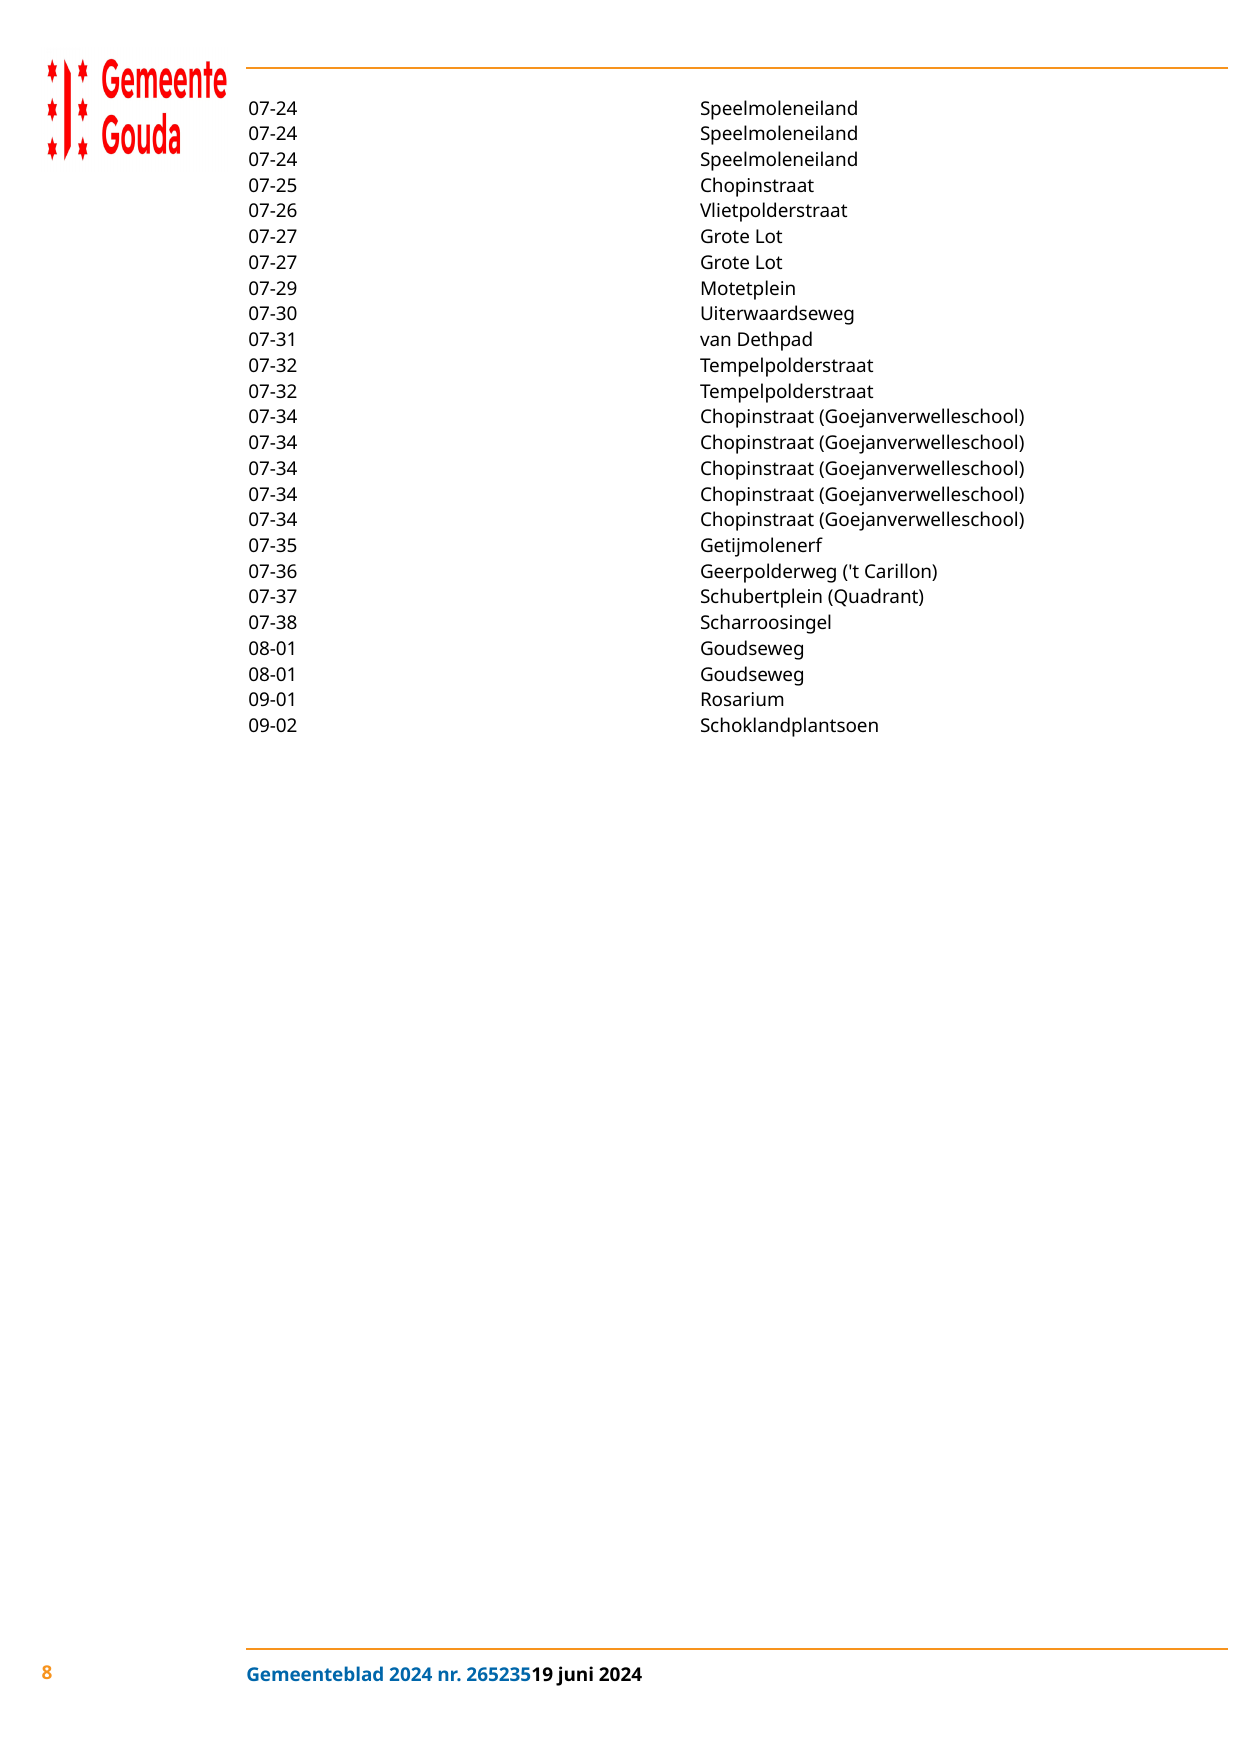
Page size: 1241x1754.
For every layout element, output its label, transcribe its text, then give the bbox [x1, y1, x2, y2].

table_cell 07-34 [248, 429, 700, 455]
table_cell Speelmoleneiland [700, 95, 1152, 121]
table_cell Chopinstraat (Goejanverwelleschool) [700, 429, 1152, 455]
table_cell Schubertplein (Quadrant) [700, 584, 1152, 609]
table_cell 07-32 [248, 352, 700, 378]
table_cell 07-30 [248, 301, 700, 326]
table_cell 07-34 [248, 506, 700, 532]
table_cell 07-24 [248, 95, 700, 121]
picture [41, 47, 231, 172]
table_cell 07-24 [248, 121, 700, 146]
table_cell Schoklandplantsoen [700, 712, 1152, 738]
table_cell Grote Lot [700, 224, 1152, 249]
table_cell Chopinstraat (Goejanverwelleschool) [700, 455, 1152, 481]
table_cell Getijmolenerf [700, 532, 1152, 558]
table_cell 08-01 [248, 635, 700, 661]
table_cell 07-24 [248, 146, 700, 172]
table_cell 09-02 [248, 712, 700, 738]
table_cell 08-01 [248, 661, 700, 687]
table_cell Chopinstraat (Goejanverwelleschool) [700, 506, 1152, 532]
table_cell 07-32 [248, 378, 700, 403]
table_cell Grote Lot [700, 249, 1152, 275]
table_cell 09-01 [248, 687, 700, 712]
table_cell 07-36 [248, 558, 700, 584]
table_cell Geerpolderweg ('t Carillon) [700, 558, 1152, 584]
table_cell Goudseweg [700, 635, 1152, 661]
table_cell 07-29 [248, 275, 700, 301]
table_cell Vlietpolderstraat [700, 198, 1152, 223]
table_cell Tempelpolderstraat [700, 352, 1152, 378]
table_cell 07-27 [248, 249, 700, 275]
table_cell Chopinstraat (Goejanverwelleschool) [700, 481, 1152, 506]
table_cell Speelmoleneiland [700, 146, 1152, 172]
table_cell 07-35 [248, 532, 700, 558]
table_cell van Dethpad [700, 326, 1152, 352]
table_cell Rosarium [700, 687, 1152, 712]
table_cell Chopinstraat [700, 172, 1152, 198]
table_cell Chopinstraat (Goejanverwelleschool) [700, 404, 1152, 429]
table_cell 07-34 [248, 481, 700, 506]
table_cell Scharroosingel [700, 609, 1152, 635]
table_cell 07-34 [248, 404, 700, 429]
table_cell Tempelpolderstraat [700, 378, 1152, 403]
table_cell 07-31 [248, 326, 700, 352]
table_cell 07-37 [248, 584, 700, 609]
table_cell 07-26 [248, 198, 700, 223]
table_cell 07-34 [248, 455, 700, 481]
table_cell 07-27 [248, 224, 700, 249]
table_cell 07-25 [248, 172, 700, 198]
table_cell Motetplein [700, 275, 1152, 301]
table_cell Goudseweg [700, 661, 1152, 687]
table_cell 07-38 [248, 609, 700, 635]
table_cell Speelmoleneiland [700, 121, 1152, 146]
table_cell Uiterwaardseweg [700, 301, 1152, 326]
